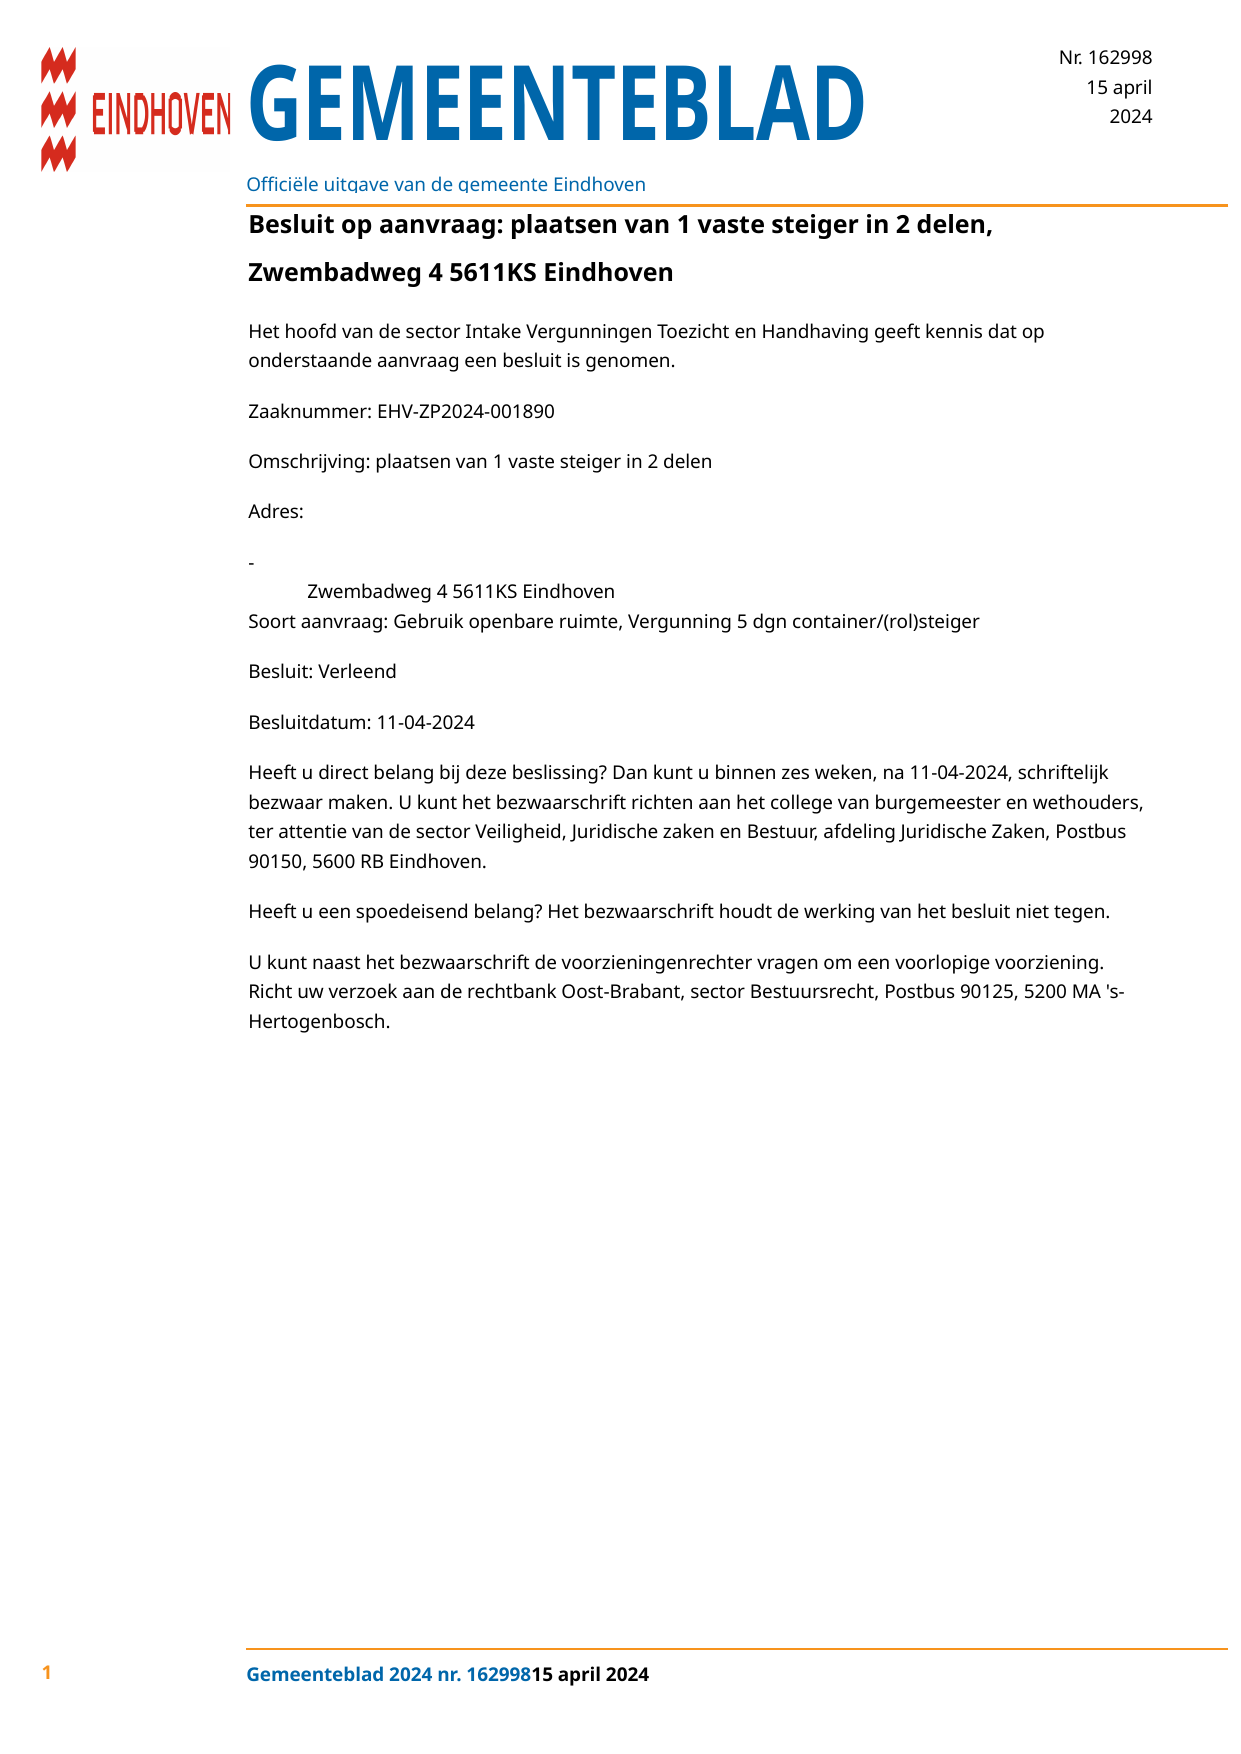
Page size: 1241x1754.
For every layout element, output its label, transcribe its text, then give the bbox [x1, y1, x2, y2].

picture [41, 47, 231, 172]
text Heeft u direct belang bij deze beslissing? Dan kunt u binnen zes weken, na 11-04-2024, schriftelijk bezwaar maken. U kunt het bezwaarschrift richten aan het college van burgemeester en wethouders, ter attentie van de sector Veiligheid, Juridische zaken en Bestuur, afdeling Juridische Zaken, Postbus 90150, 5600 RB Eindhoven. [248, 759, 1152, 874]
text Zaaknummer: EHV-ZP2024-001890 [248, 398, 1152, 424]
text Omschrijving: plaatsen van 1 vaste steiger in 2 delen [248, 448, 1152, 474]
text Heeft u een spoedeisend belang? Het bezwaarschrift houdt de werking van het besluit niet tegen. [248, 899, 1152, 924]
text Besluitdatum: 11-04-2024 [248, 709, 1152, 735]
text U kunt naast het bezwaarschrift de voorzieningenrechter vragen om een voorlopige voorziening. Richt uw verzoek aan de rechtbank Oost-Brabant, sector Bestuursrecht, Postbus 90125, 5200 MA 's-Hertogenbosch. [248, 949, 1152, 1034]
list Zwembadweg 4 5611KS Eindhoven [248, 579, 1152, 604]
text Besluit: Verleend [248, 659, 1152, 684]
text Adres: [248, 499, 1152, 524]
text Het hoofd van de sector Intake Vergunningen Toezicht en Handhaving geeft kennis dat op onderstaande aanvraag een besluit is genomen. [248, 318, 1152, 373]
text Besluit op aanvraag: plaatsen van 1 vaste steiger in 2 delen, Zwembadweg 4 5611KS Eindhoven [248, 207, 1152, 288]
text Soort aanvraag: Gebruik openbare ruimte, Vergunning 5 dgn container/(rol)steiger [248, 608, 1152, 634]
